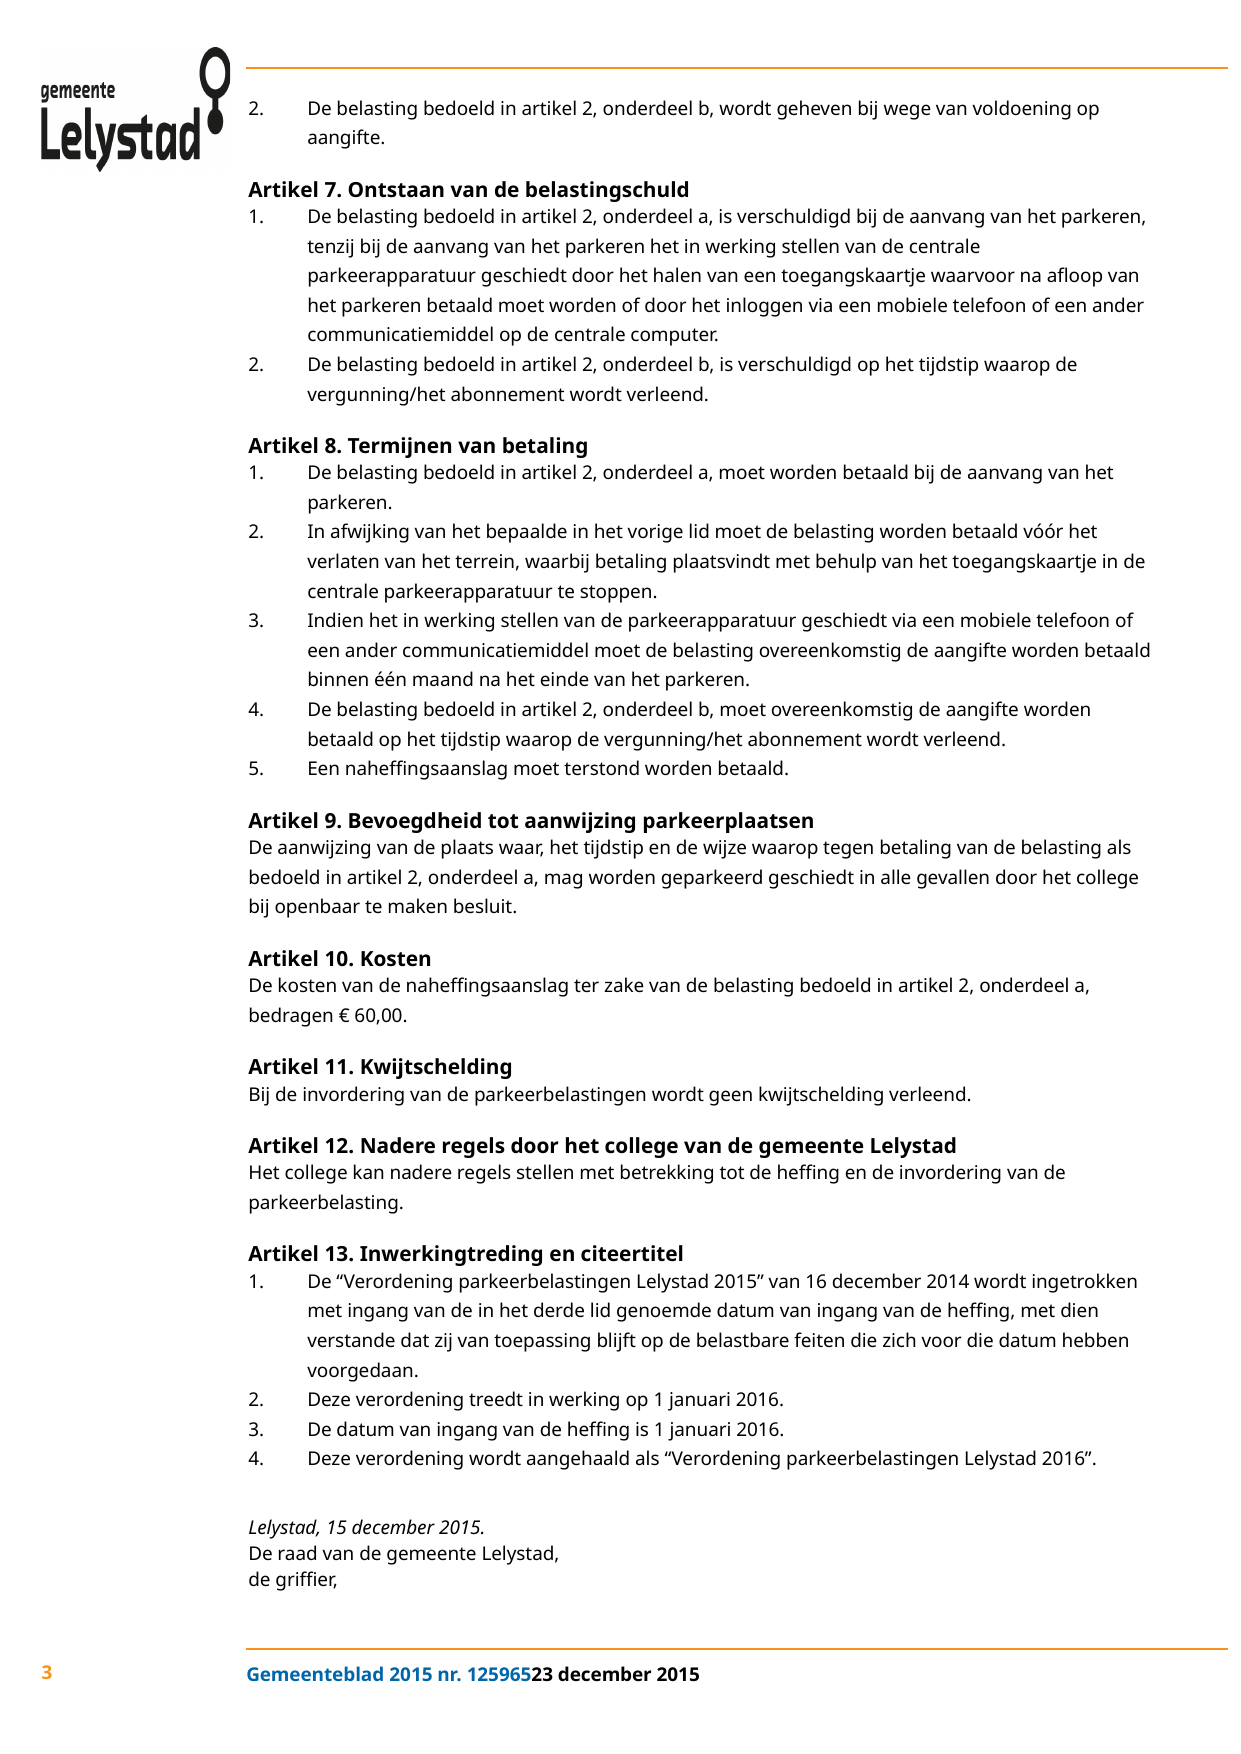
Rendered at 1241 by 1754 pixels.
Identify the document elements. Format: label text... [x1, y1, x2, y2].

text Het college kan nadere regels stellen met betrekking tot de heffing en de invordering van de parkeerbelasting. [248, 1159, 1152, 1215]
text Artikel 12. Nadere regels door het college van de gemeente Lelystad [248, 1131, 1152, 1159]
text de griffier, [248, 1566, 1152, 1592]
text De raad van de gemeente Lelystad, [248, 1540, 1152, 1566]
list Deze verordening wordt aangehaald als “Verordening parkeerbelastingen Lelystad 2016”. [248, 1446, 1152, 1471]
list Indien het in werking stellen van de parkeerapparatuur geschiedt via een mobiele telefoon of een ander communicatiemiddel moet de belasting overeenkomstig de aangifte worden betaald binnen één maand na het einde van het parkeren. [248, 607, 1152, 692]
list De “Verordening parkeerbelastingen Lelystad 2015” van 16 december 2014 wordt ingetrokken met ingang van de in het derde lid genoemde datum van ingang van de heffing, met dien verstande dat zij van toepassing blijft op de belastbare feiten die zich voor die datum hebben voorgedaan. [248, 1268, 1152, 1382]
text Artikel 8. Termijnen van betaling [248, 431, 1152, 459]
list De belasting bedoeld in artikel 2, onderdeel b, is verschuldigd op het tijdstip waarop de vergunning/het abonnement wordt verleend. [248, 351, 1152, 406]
picture [41, 47, 231, 172]
text Artikel 13. Inwerkingtreding en citeertitel [248, 1239, 1152, 1268]
text De kosten van de naheffingsaanslag ter zake van de belasting bedoeld in artikel 2, onderdeel a, bedragen € 60,00. [248, 972, 1152, 1028]
list In afwijking van het bepaalde in het vorige lid moet de belasting worden betaald vóór het verlaten van het terrein, waarbij betaling plaatsvindt met behulp van het toegangskaartje in de centrale parkeerapparatuur te stoppen. [248, 519, 1152, 604]
text De aanwijzing van de plaats waar, het tijdstip en de wijze waarop tegen betaling van de belasting als bedoeld in artikel 2, onderdeel a, mag worden geparkeerd geschiedt in alle gevallen door het college bij openbaar te maken besluit. [248, 834, 1152, 919]
list Deze verordening treedt in werking op 1 januari 2016. [248, 1386, 1152, 1412]
list De belasting bedoeld in artikel 2, onderdeel b, wordt geheven bij wege van voldoening op aangifte. [248, 95, 1152, 150]
text Lelystad, 15 december 2015. [248, 1514, 1152, 1540]
list De belasting bedoeld in artikel 2, onderdeel a, is verschuldigd bij de aanvang van het parkeren, tenzij bij de aanvang van het parkeren het in werking stellen van de centrale parkeerapparatuur geschiedt door het halen van een toegangskaartje waarvoor na afloop van het parkeren betaald moet worden of door het inloggen via een mobiele telefoon of een ander communicatiemiddel op de centrale computer. [248, 203, 1152, 347]
text Bij de invordering van de parkeerbelastingen wordt geen kwijtschelding verleend. [248, 1081, 1152, 1106]
list De belasting bedoeld in artikel 2, onderdeel b, moet overeenkomstig de aangifte worden betaald op het tijdstip waarop de vergunning/het abonnement wordt verleend. [248, 696, 1152, 752]
text Artikel 10. Kosten [248, 944, 1152, 972]
text Artikel 9. Bevoegdheid tot aanwijzing parkeerplaatsen [248, 806, 1152, 834]
list De datum van ingang van de heffing is 1 januari 2016. [248, 1416, 1152, 1442]
text Artikel 7. Ontstaan van de belastingschuld [248, 175, 1152, 203]
list Een naheffingsaanslag moet terstond worden betaald. [248, 755, 1152, 781]
text Artikel 11. Kwijtschelding [248, 1052, 1152, 1081]
list De belasting bedoeld in artikel 2, onderdeel a, moet worden betaald bij de aanvang van het parkeren. [248, 459, 1152, 515]
